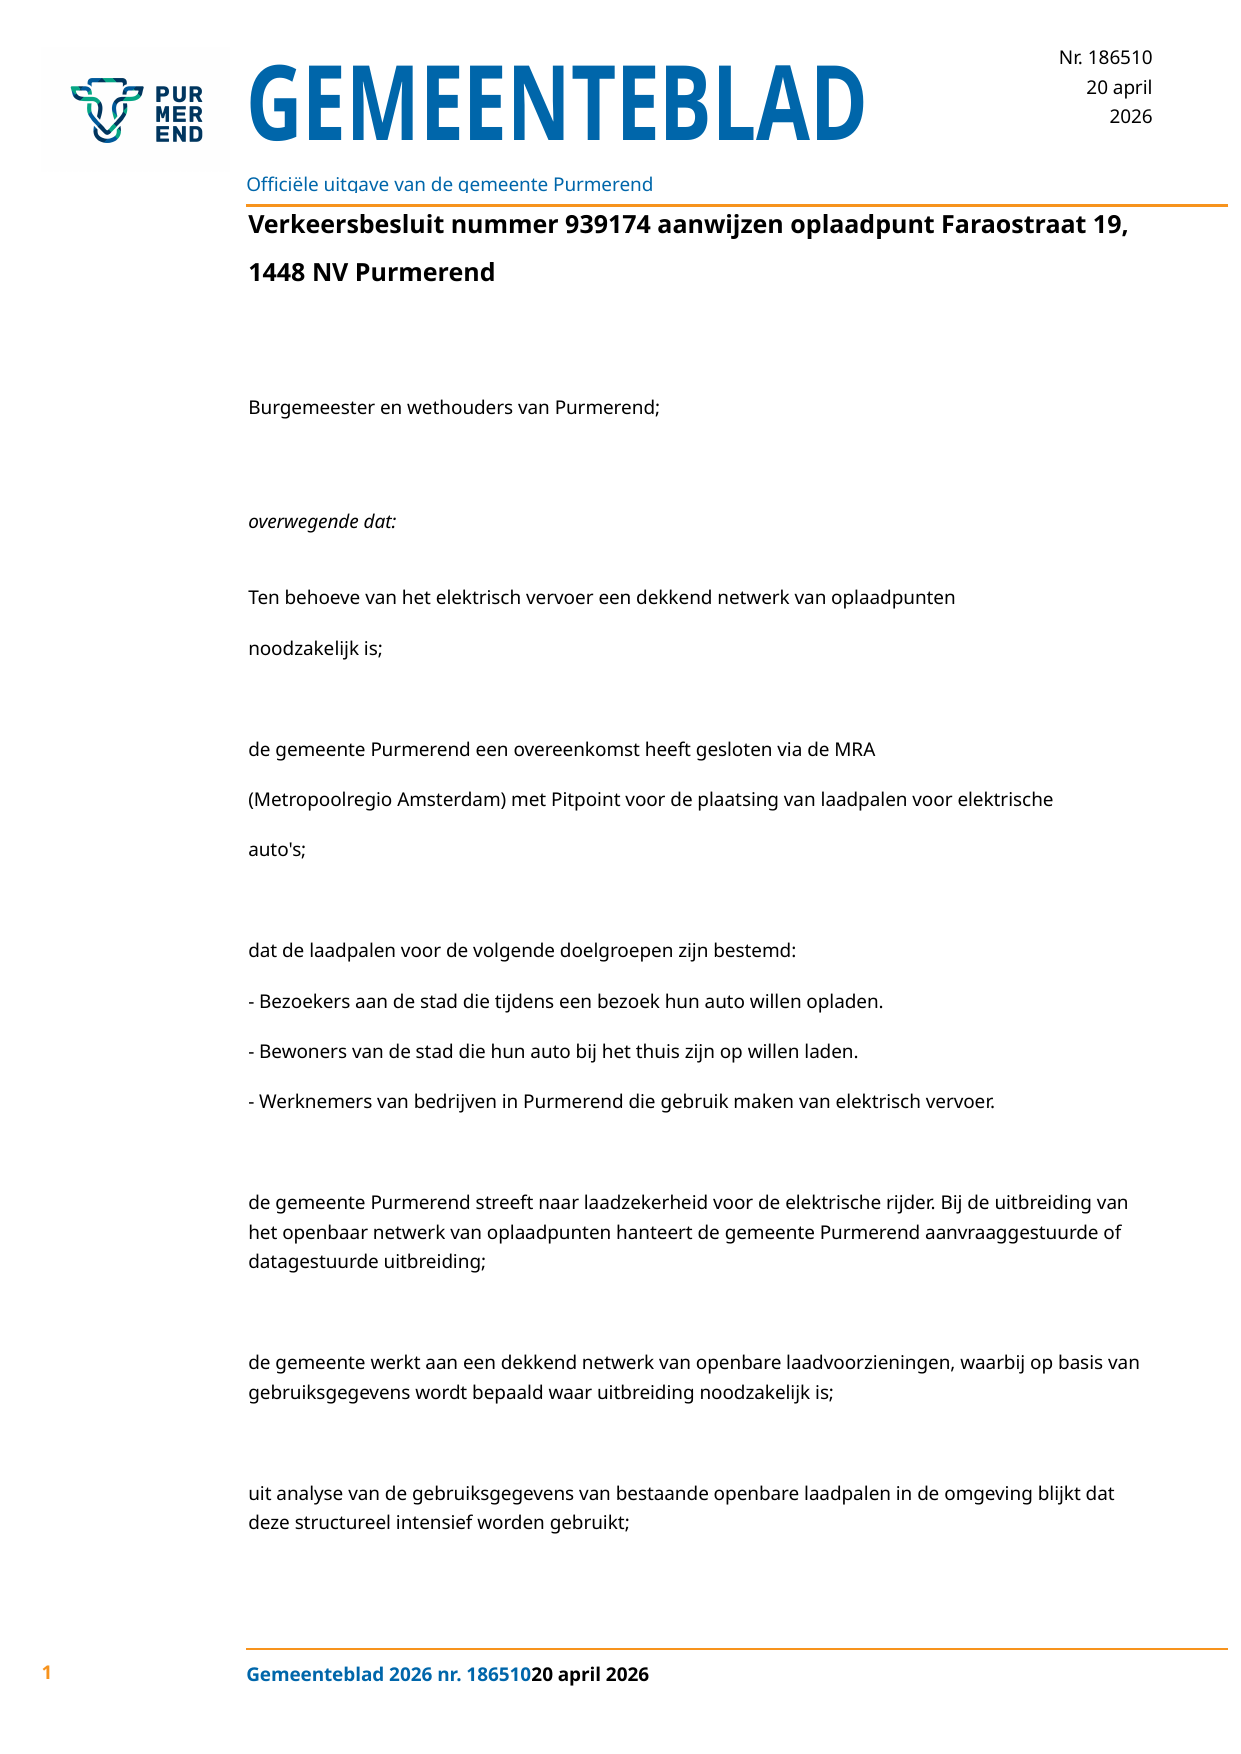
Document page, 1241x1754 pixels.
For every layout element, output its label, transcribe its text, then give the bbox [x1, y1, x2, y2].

text uit analyse van de gebruiksgegevens van bestaande openbare laadpalen in de omgeving blijkt dat deze structureel intensief worden gebruikt; [248, 1480, 1152, 1535]
text - Bewoners van de stad die hun auto bij het thuis zijn op willen laden. [248, 1038, 1152, 1064]
text Ten behoeve van het elektrisch vervoer een dekkend netwerk van oplaadpunten [248, 584, 1152, 610]
text (Metropoolregio Amsterdam) met Pitpoint voor de plaatsing van laadpalen voor elektrische [248, 786, 1152, 812]
text dat de laadpalen voor de volgende doelgroepen zijn bestemd: [248, 937, 1152, 963]
text Verkeersbesluit nummer 939174 aanwijzen oplaadpunt Faraostraat 19, 1448 NV Purmerend [248, 207, 1152, 288]
text auto's; [248, 837, 1152, 862]
picture [41, 47, 231, 172]
text noodzakelijk is; [248, 635, 1152, 661]
text de gemeente Purmerend streeft naar laadzekerheid voor de elektrische rijder. Bij de uitbreiding van het openbaar netwerk van oplaadpunten hanteert de gemeente Purmerend aanvraaggestuurde of datagestuurde uitbreiding; [248, 1189, 1152, 1274]
text overwegende dat: [248, 508, 1152, 534]
text - Bezoekers aan de stad die tijdens een bezoek hun auto willen opladen. [248, 988, 1152, 1014]
text de gemeente werkt aan een dekkend netwerk van openbare laadvoorzieningen, waarbij op basis van gebruiksgegevens wordt bepaald waar uitbreiding noodzakelijk is; [248, 1349, 1152, 1405]
text Burgemeester en wethouders van Purmerend; [248, 394, 1152, 420]
text - Werknemers van bedrijven in Purmerend die gebruik maken van elektrisch vervoer. [248, 1089, 1152, 1114]
text de gemeente Purmerend een overeenkomst heeft gesloten via de MRA [248, 736, 1152, 762]
